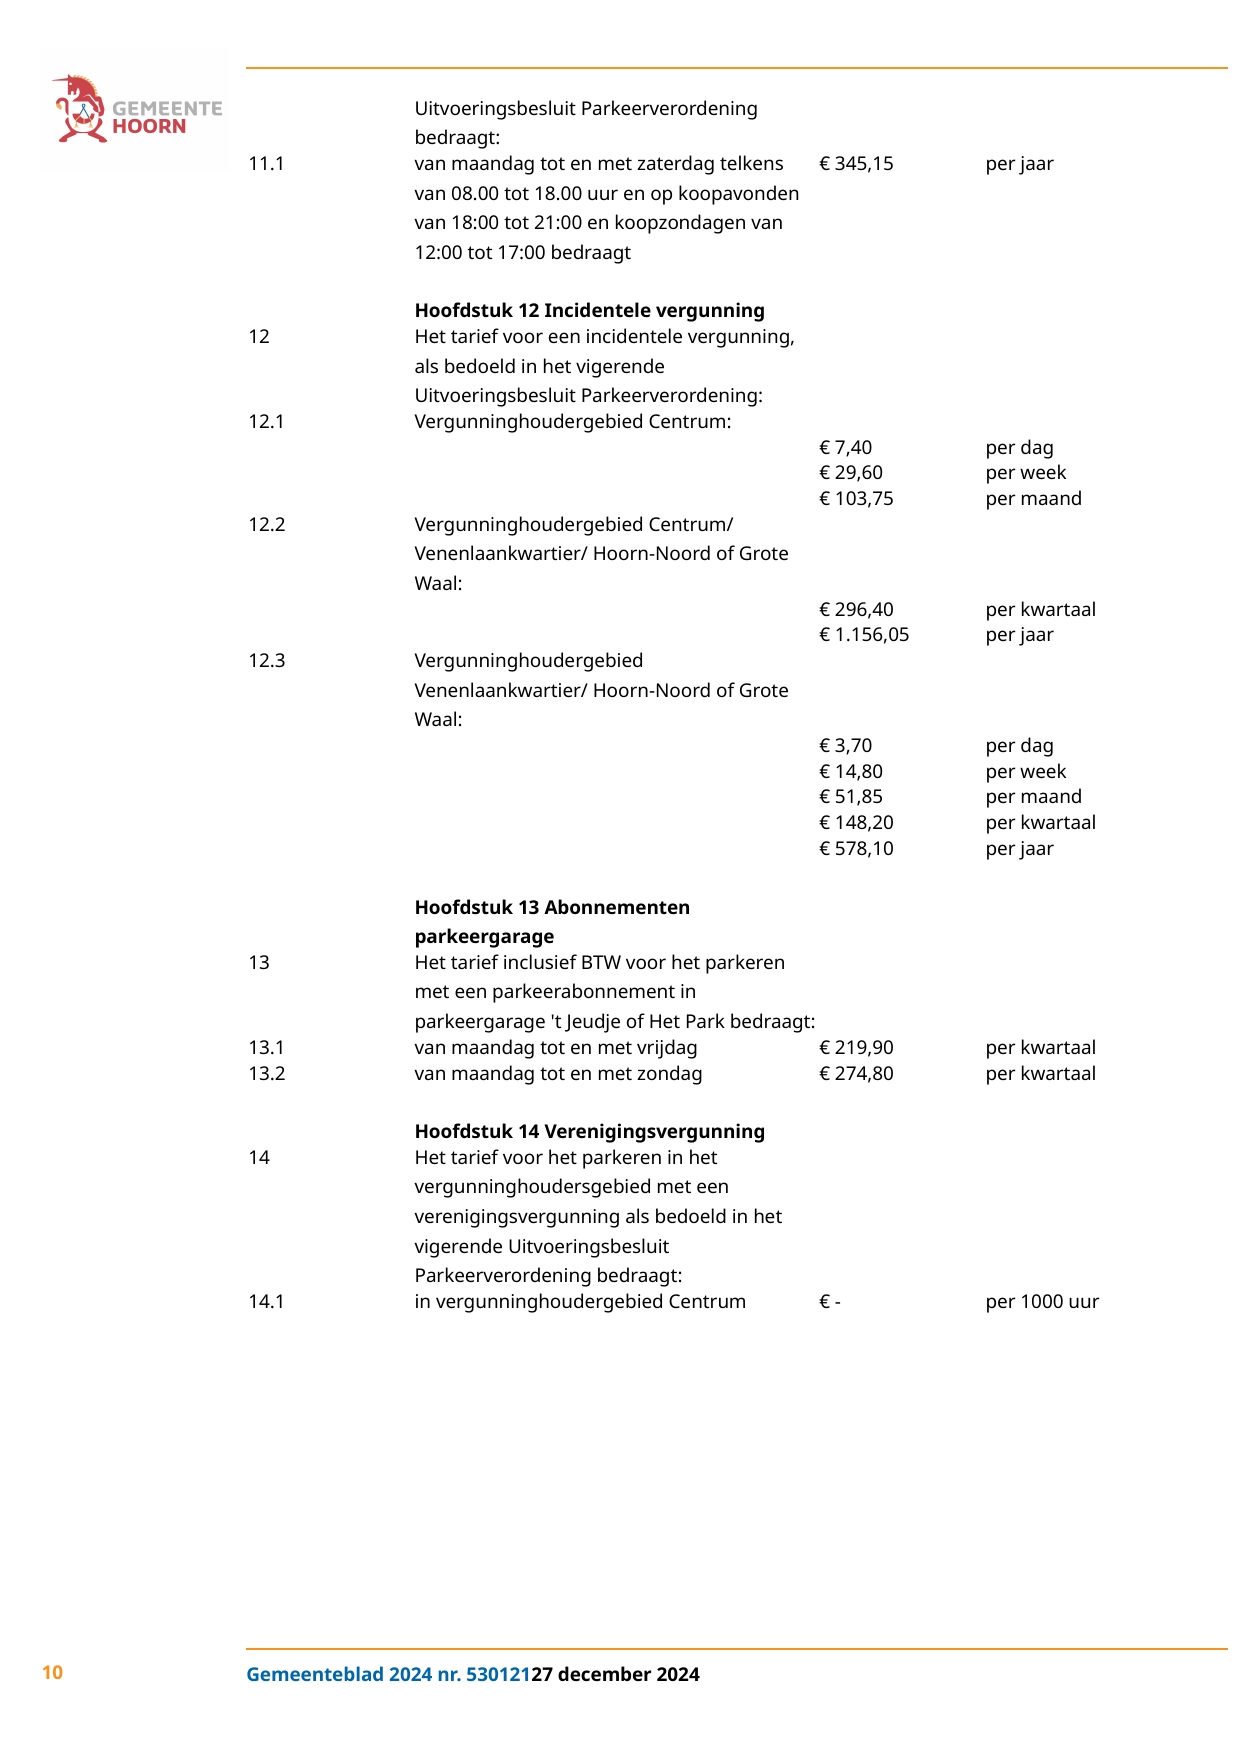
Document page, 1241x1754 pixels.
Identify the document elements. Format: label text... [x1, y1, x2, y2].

table_cell € - [819, 1288, 985, 1314]
table_cell per jaar [985, 835, 1152, 861]
table_cell [414, 732, 819, 758]
table_cell 13.2 [248, 1060, 414, 1086]
table_cell [819, 511, 985, 596]
table_cell € 29,60 [819, 460, 985, 485]
table_cell per kwartaal [985, 1060, 1152, 1086]
table_cell [819, 408, 985, 434]
table_cell [248, 460, 414, 485]
table_cell [414, 485, 819, 511]
table_cell per kwartaal [985, 1034, 1152, 1060]
table_cell [248, 95, 414, 150]
table_cell [248, 622, 414, 647]
table_cell [248, 758, 414, 784]
table_cell € 274,80 [819, 1060, 985, 1086]
table_cell [985, 949, 1152, 1034]
table_cell 12.2 [248, 511, 414, 596]
table_cell [985, 511, 1152, 596]
table_cell [248, 434, 414, 459]
table_cell € 51,85 [819, 784, 985, 809]
table_cell 12 [248, 323, 414, 408]
table_cell per maand [985, 485, 1152, 511]
table_cell € 1.156,05 [819, 622, 985, 647]
table_cell [414, 758, 819, 784]
table_cell [248, 732, 414, 758]
table_cell [248, 485, 414, 511]
table_cell [985, 95, 1152, 150]
table_header Hoofdstuk 12 Incidentele vergunning [414, 298, 819, 323]
table_cell per jaar [985, 622, 1152, 647]
table_cell [414, 596, 819, 622]
table_cell per 1000 uur [985, 1288, 1152, 1314]
table_header Hoofdstuk 14 Verenigingsvergunning [414, 1119, 819, 1144]
table_cell per kwartaal [985, 596, 1152, 622]
table_cell € 578,10 [819, 835, 985, 861]
table_cell 13 [248, 949, 414, 1034]
table_cell [985, 323, 1152, 408]
picture [41, 47, 231, 172]
table_cell Vergunninghoudergebied Centrum/ Venenlaankwartier/ Hoorn-Noord of Grote Waal: [414, 511, 819, 596]
table_header [985, 894, 1152, 949]
table_cell per week [985, 460, 1152, 485]
table_cell 13.1 [248, 1034, 414, 1060]
table_cell [985, 648, 1152, 732]
table_cell [985, 1144, 1152, 1288]
table_cell 14.1 [248, 1288, 414, 1314]
table_cell per week [985, 758, 1152, 784]
table_cell [414, 784, 819, 809]
table_cell per jaar [985, 150, 1152, 264]
table_cell [414, 434, 819, 459]
table_cell per dag [985, 732, 1152, 758]
table_cell Vergunninghoudergebied Centrum: [414, 408, 819, 434]
table_cell [414, 810, 819, 835]
table_cell van maandag tot en met zaterdag telkens van 08.00 tot 18.00 uur en op koopavonden van 18:00 tot 21:00 en koopzondagen van 12:00 tot 17:00 bedraagt [414, 150, 819, 264]
table_cell Uitvoeringsbesluit Parkeerverordening bedraagt: [414, 95, 819, 150]
table_header [248, 1119, 414, 1144]
table_cell [414, 622, 819, 647]
table_cell Het tarief voor het parkeren in het vergunninghoudersgebied met een verenigingsvergunning als bedoeld in het vigerende Uitvoeringsbesluit Parkeerverordening bedraagt: [414, 1144, 819, 1288]
table_cell [819, 95, 985, 150]
table_cell per kwartaal [985, 810, 1152, 835]
table_header [248, 298, 414, 323]
table_cell € 219,90 [819, 1034, 985, 1060]
table_cell € 14,80 [819, 758, 985, 784]
table_cell 12.1 [248, 408, 414, 434]
table_header [248, 894, 414, 949]
table_cell € 345,15 [819, 150, 985, 264]
table_header Hoofdstuk 13 Abonnementen parkeergarage [414, 894, 819, 949]
table_cell per maand [985, 784, 1152, 809]
table_cell 11.1 [248, 150, 414, 264]
table_cell 14 [248, 1144, 414, 1288]
table_header [819, 1119, 985, 1144]
table_cell [985, 408, 1152, 434]
table_cell € 148,20 [819, 810, 985, 835]
table_header [819, 894, 985, 949]
table_cell [819, 323, 985, 408]
table_cell [248, 784, 414, 809]
table_cell € 103,75 [819, 485, 985, 511]
table_cell [248, 596, 414, 622]
table_cell € 296,40 [819, 596, 985, 622]
table_cell € 3,70 [819, 732, 985, 758]
table_cell Vergunninghoudergebied Venenlaankwartier/ Hoorn-Noord of Grote Waal: [414, 648, 819, 732]
table_cell [819, 949, 985, 1034]
table_cell van maandag tot en met vrijdag [414, 1034, 819, 1060]
table_cell [819, 1144, 985, 1288]
table_cell [248, 835, 414, 861]
table_cell Het tarief inclusief BTW voor het parkeren met een parkeerabonnement in parkeergarage 't Jeudje of Het Park bedraagt: [414, 949, 819, 1034]
table_cell [819, 648, 985, 732]
table_cell per dag [985, 434, 1152, 459]
table_cell [414, 460, 819, 485]
table_cell 12.3 [248, 648, 414, 732]
table_cell € 7,40 [819, 434, 985, 459]
table_cell in vergunninghoudergebied Centrum [414, 1288, 819, 1314]
table_cell Het tarief voor een incidentele vergunning, als bedoeld in het vigerende Uitvoeringsbesluit Parkeerverordening: [414, 323, 819, 408]
table_header [985, 1119, 1152, 1144]
table_header [819, 298, 985, 323]
table_cell [248, 810, 414, 835]
table_header [985, 298, 1152, 323]
table_cell van maandag tot en met zondag [414, 1060, 819, 1086]
table_cell [414, 835, 819, 861]
